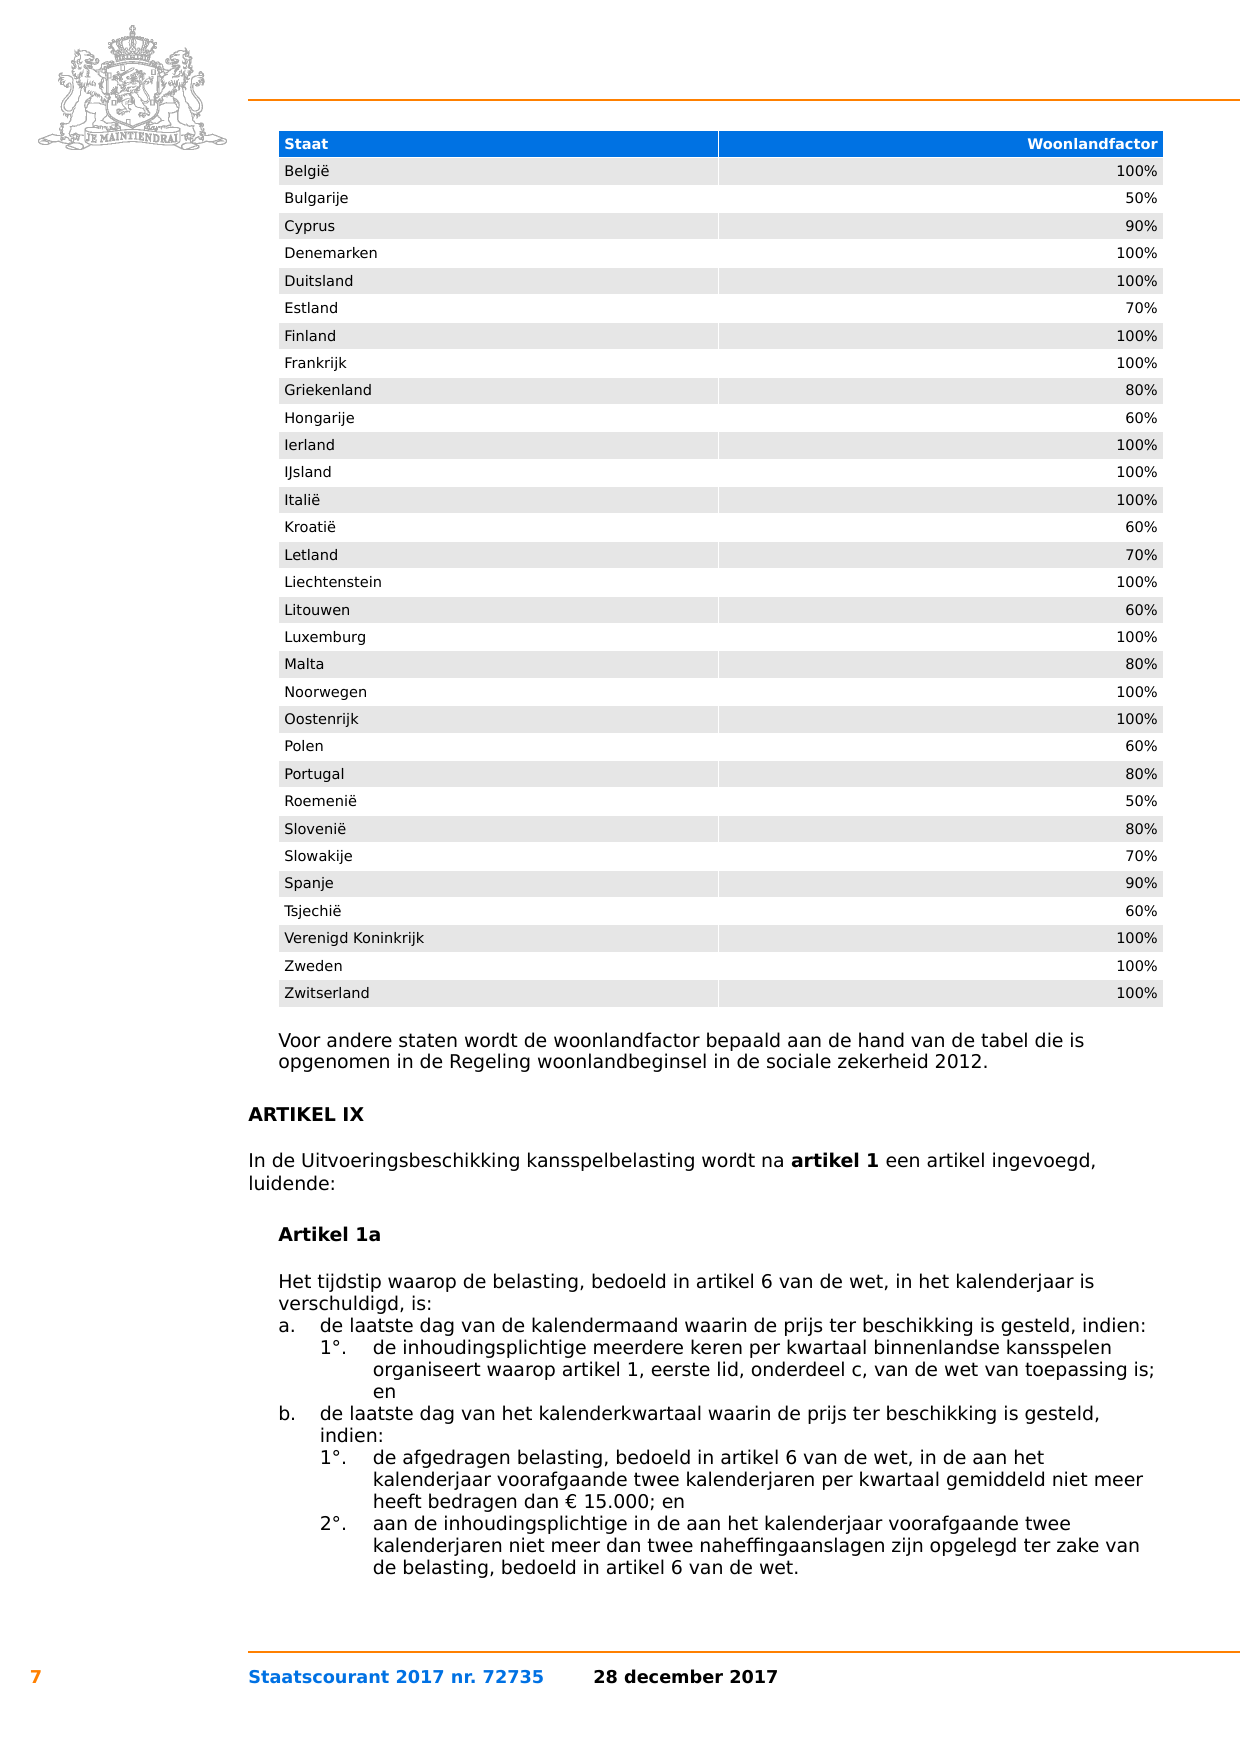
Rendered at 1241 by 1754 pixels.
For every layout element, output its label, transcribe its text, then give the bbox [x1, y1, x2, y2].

subtitle ARTIKEL IX [248, 1103, 1163, 1125]
table_cell 100% [719, 158, 1163, 185]
table_cell Oostenrijk [279, 706, 718, 733]
table_cell Zwitserland [279, 980, 718, 1007]
table_cell Frankrijk [279, 350, 718, 376]
table_cell Malta [279, 651, 718, 678]
table_cell Polen [279, 734, 718, 760]
table_cell Griekenland [279, 378, 718, 404]
table_cell 60% [719, 597, 1163, 623]
table_cell België [279, 158, 718, 185]
table_cell 100% [719, 706, 1163, 733]
table_cell 100% [719, 268, 1163, 294]
table_header Woonlandfactor [719, 131, 1163, 157]
table_cell 80% [719, 651, 1163, 678]
table_cell Slowakije [279, 843, 718, 869]
table_cell 100% [719, 487, 1163, 513]
table_cell Duitsland [279, 268, 718, 294]
table_cell Kroatië [279, 515, 718, 541]
table_cell Roemenië [279, 789, 718, 815]
table_cell 100% [719, 569, 1163, 596]
table_cell Estland [279, 295, 718, 322]
table_cell 60% [719, 898, 1163, 924]
table_cell 100% [719, 953, 1163, 979]
table_cell Denemarken [279, 241, 718, 267]
table_cell 100% [719, 624, 1163, 650]
table_cell 70% [719, 542, 1163, 568]
table_cell 50% [719, 789, 1163, 815]
text 1°. de inhoudingsplichtige meerdere keren per kwartaal binnenlandse kansspelen organiseert waarop artikel 1, eerste lid, onderdeel c, van de wet van toepassing is; en [319, 1337, 1163, 1403]
table_cell Bulgarije [279, 186, 718, 212]
table_cell 60% [719, 515, 1163, 541]
table_cell 80% [719, 761, 1163, 787]
table_cell 80% [719, 816, 1163, 842]
table_cell Litouwen [279, 597, 718, 623]
table_cell Letland [279, 542, 718, 568]
table_cell 100% [719, 241, 1163, 267]
table_cell Slovenië [279, 816, 718, 842]
table_cell Spanje [279, 871, 718, 897]
table_cell Italië [279, 487, 718, 513]
table_cell Luxemburg [279, 624, 718, 650]
picture [38, 25, 227, 150]
text a. de laatste dag van de kalendermaand waarin de prijs ter beschikking is gesteld, indien: [278, 1315, 1163, 1337]
table_cell 80% [719, 378, 1163, 404]
table_cell 60% [719, 405, 1163, 431]
table_header Staat [279, 131, 718, 157]
table_cell 100% [719, 925, 1163, 952]
table_cell 100% [719, 460, 1163, 486]
table_cell 100% [719, 980, 1163, 1007]
subtitle Artikel 1a [278, 1224, 1163, 1246]
table_cell 60% [719, 734, 1163, 760]
table_cell Finland [279, 323, 718, 349]
text Het tijdstip waarop de belasting, bedoeld in artikel 6 van de wet, in het kalenderjaar is verschuldigd, is: [278, 1271, 1163, 1315]
table_cell 70% [719, 843, 1163, 869]
table_cell Verenigd Koninkrijk [279, 925, 718, 952]
table_cell 50% [719, 186, 1163, 212]
text 1°. de afgedragen belasting, bedoeld in artikel 6 van de wet, in de aan het kalenderjaar voorafgaande twee kalenderjaren per kwartaal gemiddeld niet meer heeft bedragen dan € 15.000; en [319, 1447, 1163, 1513]
text 2°. aan de inhoudingsplichtige in de aan het kalenderjaar voorafgaande twee kalenderjaren niet meer dan twee naheffingaanslagen zijn opgelegd ter zake van de belasting, bedoeld in artikel 6 van de wet. [319, 1513, 1163, 1579]
table_cell 100% [719, 323, 1163, 349]
table_cell Portugal [279, 761, 718, 787]
table_cell 90% [719, 213, 1163, 239]
table_cell 100% [719, 350, 1163, 376]
table_cell 100% [719, 679, 1163, 705]
text Voor andere staten wordt de woonlandfactor bepaald aan de hand van de tabel die is opgenomen in de Regeling woonlandbeginsel in de sociale zekerheid 2012. [278, 1029, 1163, 1073]
table_cell Zweden [279, 953, 718, 979]
table_cell 100% [719, 432, 1163, 459]
table_cell IJsland [279, 460, 718, 486]
table_cell Liechtenstein [279, 569, 718, 596]
text In de Uitvoeringsbeschikking kansspelbelasting wordt na artikel 1 een artikel ingevoegd, luidende: [248, 1150, 1163, 1194]
table_cell Hongarije [279, 405, 718, 431]
text b. de laatste dag van het kalenderkwartaal waarin de prijs ter beschikking is gesteld, indien: [278, 1403, 1163, 1447]
table_cell Cyprus [279, 213, 718, 239]
table_cell Tsjechië [279, 898, 718, 924]
table_cell 70% [719, 295, 1163, 322]
table_cell 90% [719, 871, 1163, 897]
table_cell Ierland [279, 432, 718, 459]
table_cell Noorwegen [279, 679, 718, 705]
